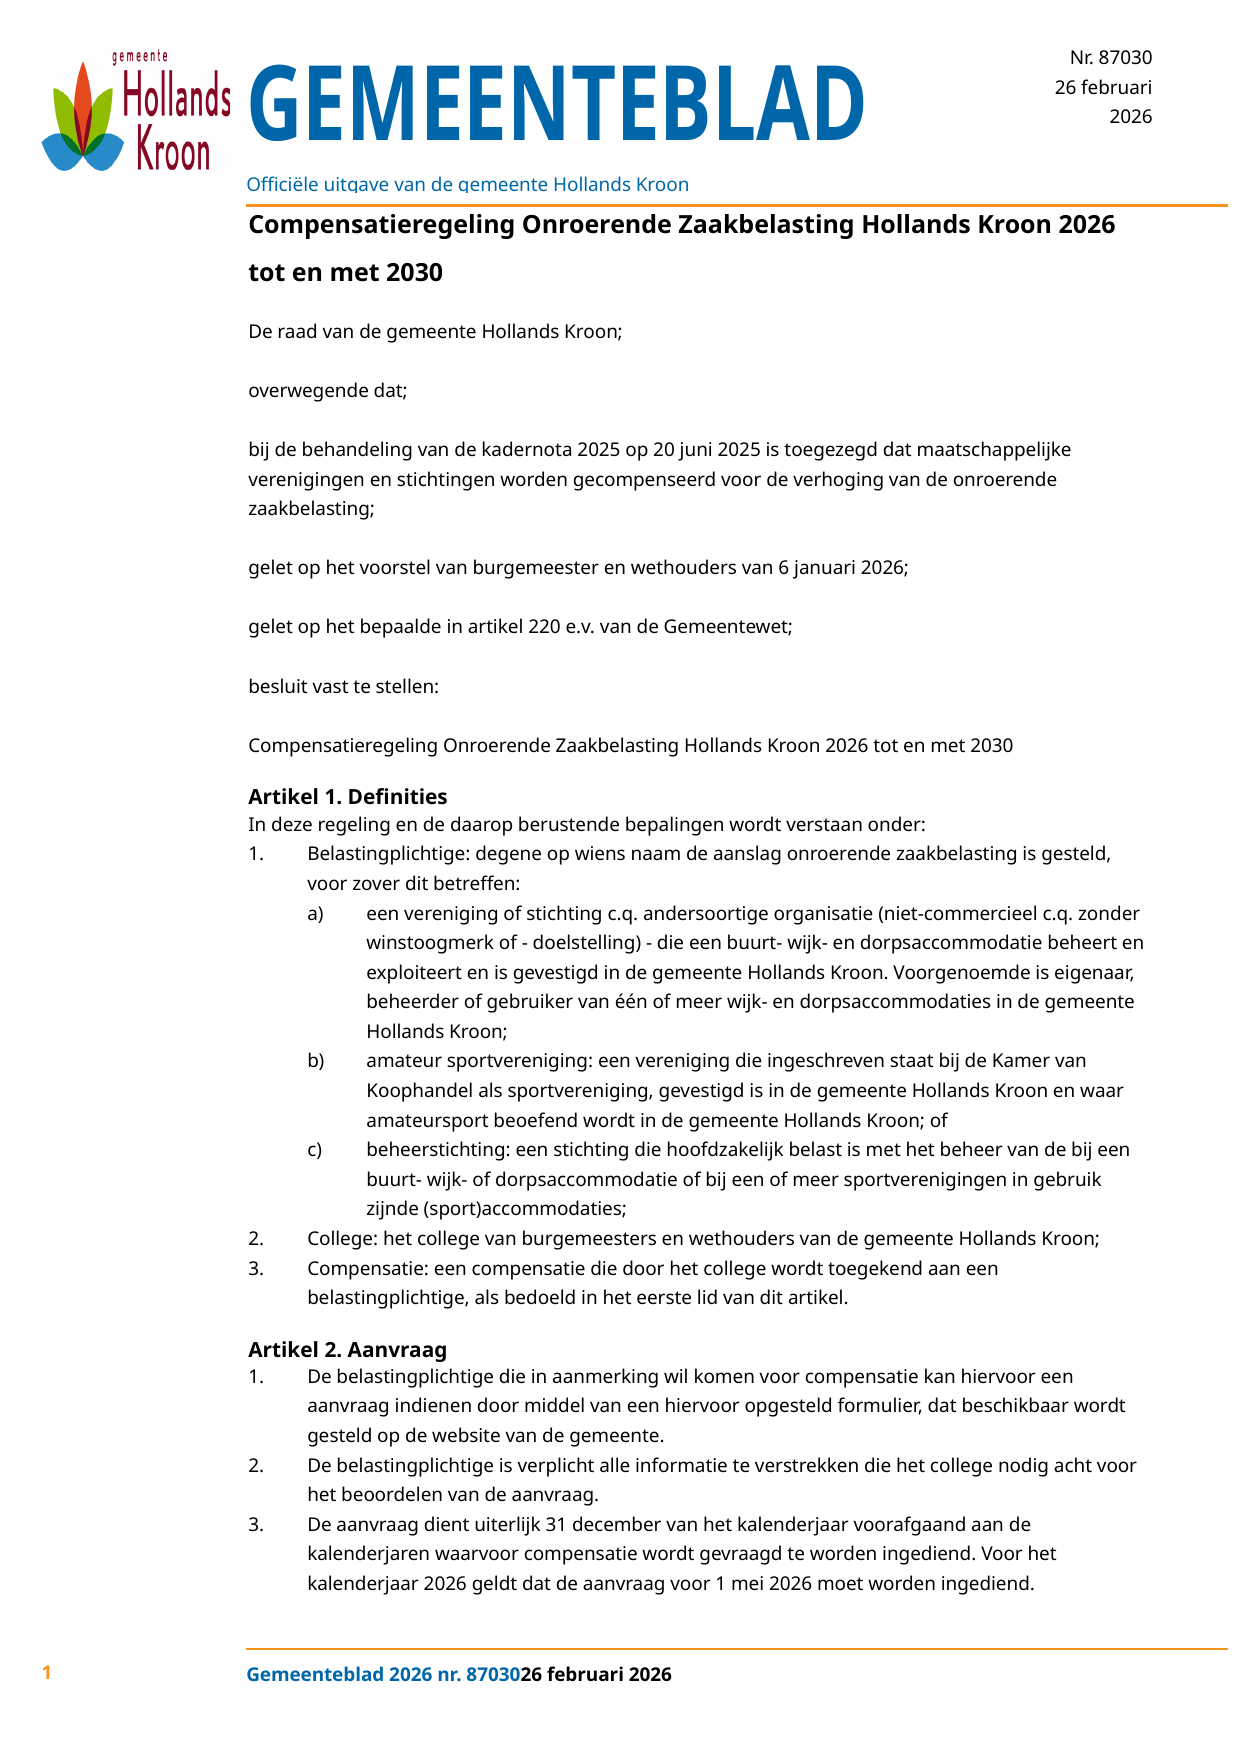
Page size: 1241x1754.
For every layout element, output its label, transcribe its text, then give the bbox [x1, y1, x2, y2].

list Compensatie: een compensatie die door het college wordt toegekend aan een belastingplichtige, als bedoeld in het eerste lid van dit artikel. [248, 1255, 1152, 1310]
text overwegende dat; [248, 377, 1152, 403]
text bij de behandeling van de kadernota 2025 op 20 juni 2025 is toegezegd dat maatschappelijke verenigingen en stichtingen worden gecompenseerd voor de verhoging van de onroerende zaakbelasting; [248, 436, 1152, 521]
picture [41, 47, 231, 172]
text besluit vast te stellen: [248, 673, 1152, 699]
list De belastingplichtige is verplicht alle informatie te verstrekken die het college nodig acht voor het beoordelen van de aanvraag. [248, 1452, 1152, 1507]
list een vereniging of stichting c.q. andersoortige organisatie (niet-commercieel c.q. zonder winstoogmerk of - doelstelling) - die een buurt- wijk- en dorpsaccommodatie beheert en exploiteert en is gevestigd in de gemeente Hollands Kroon. Voorgenoemde is eigenaar, beheerder of gebruiker van één of meer wijk- en dorpsaccommodaties in de gemeente Hollands Kroon; [307, 900, 1152, 1044]
text gelet op het bepaalde in artikel 220 e.v. van de Gemeentewet; [248, 614, 1152, 639]
text Compensatieregeling Onroerende Zaakbelasting Hollands Kroon 2026 tot en met 2030 [248, 207, 1152, 288]
list Belastingplichtige: degene op wiens naam de aanslag onroerende zaakbelasting is gesteld, voor zover dit betreffen: [248, 841, 1152, 896]
list amateur sportvereniging: een vereniging die ingeschreven staat bij de Kamer van Koophandel als sportvereniging, gevestigd is in de gemeente Hollands Kroon en waar amateursport beoefend wordt in de gemeente Hollands Kroon; of [307, 1048, 1152, 1132]
list College: het college van burgemeesters en wethouders van de gemeente Hollands Kroon; [248, 1225, 1152, 1251]
text Artikel 1. Definities [248, 782, 1152, 811]
text De raad van de gemeente Hollands Kroon; [248, 318, 1152, 344]
list De belastingplichtige die in aanmerking wil komen voor compensatie kan hiervoor een aanvraag indienen door middel van een hiervoor opgesteld formulier, dat beschikbaar wordt gesteld op de website van de gemeente. [248, 1363, 1152, 1448]
text gelet op het voorstel van burgemeester en wethouders van 6 januari 2026; [248, 554, 1152, 580]
text Artikel 2. Aanvraag [248, 1335, 1152, 1363]
text In deze regeling en de daarop berustende bepalingen wordt verstaan onder: [248, 811, 1152, 837]
list De aanvraag dient uiterlijk 31 december van het kalenderjaar voorafgaand aan de kalenderjaren waarvoor compensatie wordt gevraagd te worden ingediend. Voor het kalenderjaar 2026 geldt dat de aanvraag voor 1 mei 2026 moet worden ingediend. [248, 1511, 1152, 1596]
text Compensatieregeling Onroerende Zaakbelasting Hollands Kroon 2026 tot en met 2030 [248, 732, 1152, 758]
list beheerstichting: een stichting die hoofdzakelijk belast is met het beheer van de bij een buurt- wijk- of dorpsaccommodatie of bij een of meer sportverenigingen in gebruik zijnde (sport)accommodaties; [307, 1136, 1152, 1221]
